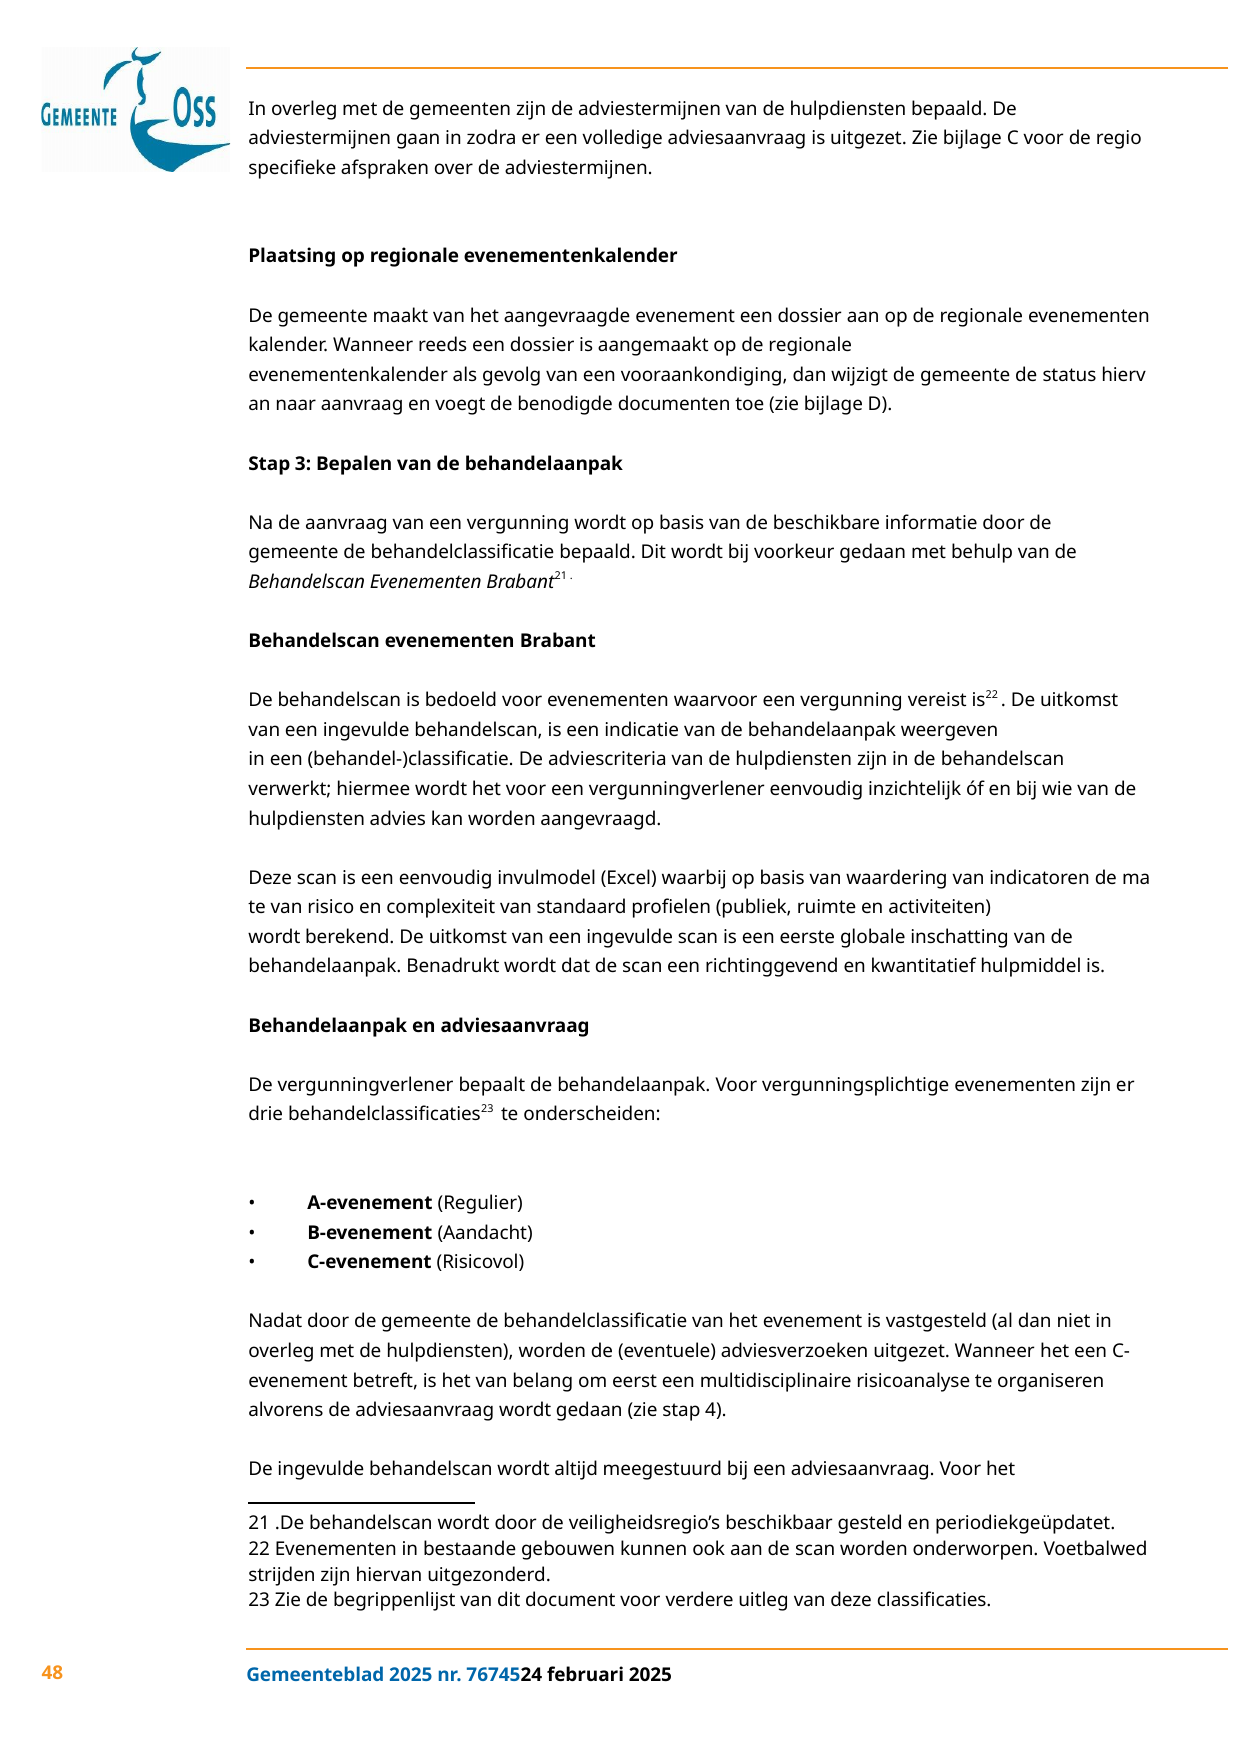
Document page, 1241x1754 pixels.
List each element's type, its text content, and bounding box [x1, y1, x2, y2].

text De behandelscan is bedoeld voor evenementen waarvoor een vergunning vereist is. De uitkomst van een ingevulde behandelscan, is een indicatie van de behandelaanpak weergeven in een (behandel-)classificatie. De adviescriteria van de hulpdiensten zijn in de behandelscan verwerkt; hiermee wordt het voor een vergunningverlener eenvoudig inzichtelijk óf en bij wie van de hulpdiensten advies kan worden aangevraagd. [248, 686, 1152, 831]
text Plaatsing op regionale evenementenkalender [248, 243, 1152, 268]
list A-evenement (Regulier) [248, 1189, 1152, 1215]
text De ingevulde behandelscan wordt altijd meegestuurd bij een adviesaanvraag. Voor het [248, 1456, 1152, 1481]
text De gemeente maakt van het aangevraagde evenement een dossier aan op de regionale evenementenkalender. Wanneer reeds een dossier is aangemaakt op de regionale evenementenkalender als gevolg van een vooraankondiging, dan wijzigt de gemeente de status hiervan naar aanvraag en voegt de benodigde documenten toe (zie bijlage D). [248, 302, 1152, 416]
text Behandelaanpak en adviesaanvraag [248, 1012, 1152, 1038]
text Deze scan is een eenvoudig invulmodel (Excel) waarbij op basis van waardering van indicatoren de mate van risico en complexiteit van standaard profielen (publiek, ruimte en activiteiten) wordt berekend. De uitkomst van een ingevulde scan is een eerste globale inschatting van de behandelaanpak. Benadrukt wordt dat de scan een richtinggevend en kwantitatief hulpmiddel is. [248, 864, 1152, 978]
text Zie de begrippenlijst van dit document voor verdere uitleg van deze classificaties. [248, 1586, 1152, 1612]
text In overleg met de gemeenten zijn de adviestermijnen van de hulpdiensten bepaald. De adviestermijnen gaan in zodra er een volledige adviesaanvraag is uitgezet. Zie bijlage C voor de regio specifieke afspraken over de adviestermijnen. [248, 95, 1152, 180]
text Behandelscan evenementen Brabant [248, 627, 1152, 653]
list B-evenement (Aandacht) [248, 1219, 1152, 1245]
picture [41, 47, 231, 172]
text De behandelscan wordt door de veiligheidsregio’s beschikbaar gesteld en periodiekgeüpdatet. [248, 1509, 1152, 1535]
text Evenementen in bestaande gebouwen kunnen ook aan de scan worden onderworpen. Voetbalwedstrijden zijn hiervan uitgezonderd. [248, 1535, 1152, 1586]
text De vergunningverlener bepaalt de behandelaanpak. Voor vergunningsplichtige evenementen zijn er drie behandelclassificaties te onderscheiden: [248, 1071, 1152, 1126]
text Stap 3: Bepalen van de behandelaanpak [248, 450, 1152, 476]
text Nadat door de gemeente de behandelclassificatie van het evenement is vastgesteld (al dan niet in overleg met de hulpdiensten), worden de (eventuele) adviesverzoeken uitgezet. Wanneer het een C-evenement betreft, is het van belang om eerst een multidisciplinaire risicoanalyse te organiseren alvorens de adviesaanvraag wordt gedaan (zie stap 4). [248, 1308, 1152, 1422]
list C-evenement (Risicovol) [248, 1248, 1152, 1274]
text Na de aanvraag van een vergunning wordt op basis van de beschikbare informatie door de gemeente de behandelclassificatie bepaald. Dit wordt bij voorkeur gedaan met behulp van de Behandelscan Evenementen Brabant [248, 509, 1152, 594]
